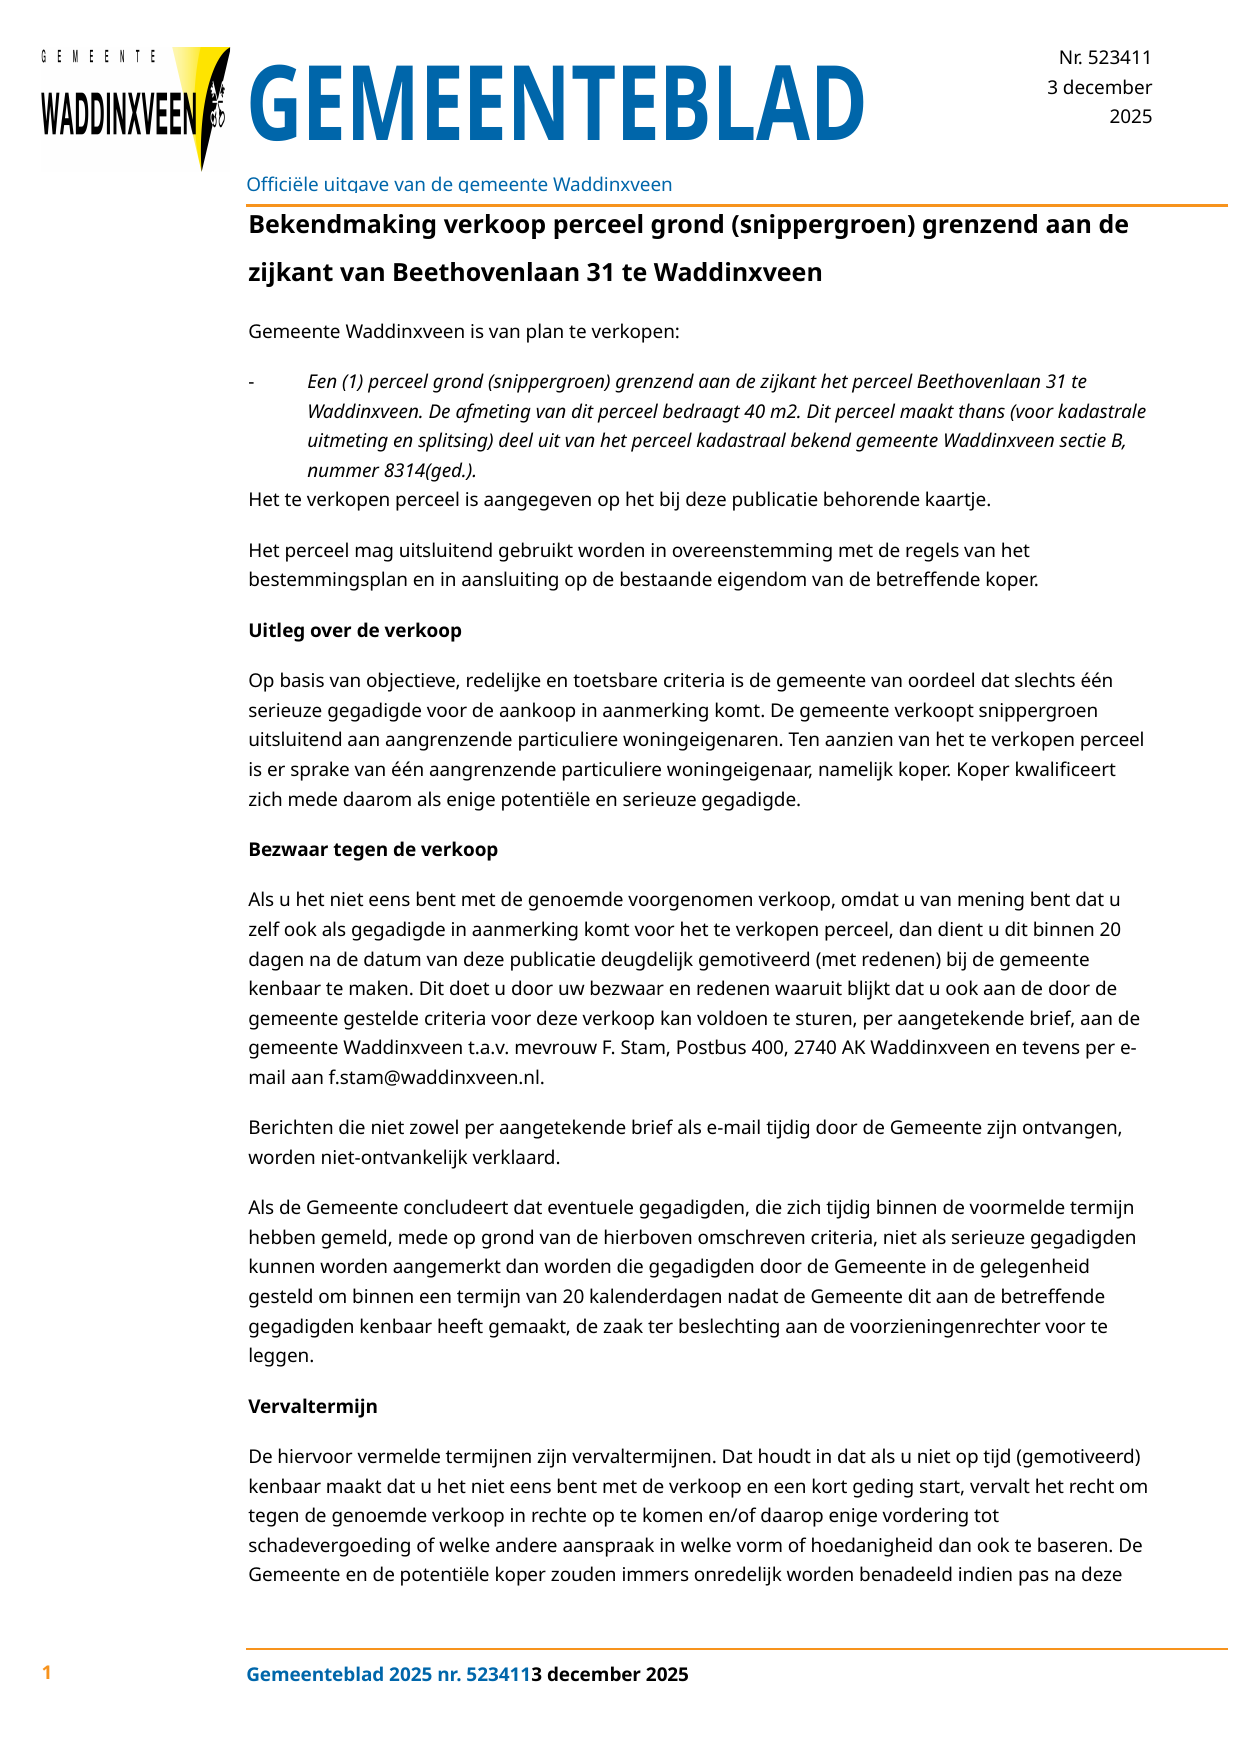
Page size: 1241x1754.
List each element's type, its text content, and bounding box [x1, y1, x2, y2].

picture [41, 47, 231, 172]
text Als de Gemeente concludeert dat eventuele gegadigden, die zich tijdig binnen de voormelde termijn hebben gemeld, mede op grond van de hierboven omschreven criteria, niet als serieuze gegadigden kunnen worden aangemerkt dan worden die gegadigden door de Gemeente in de gelegenheid gesteld om binnen een termijn van 20 kalenderdagen nadat de Gemeente dit aan de betreffende gegadigden kenbaar heeft gemaakt, de zaak ter beslechting aan de voorzieningenrechter voor te leggen. [248, 1194, 1152, 1368]
text Bekendmaking verkoop perceel grond (snippergroen) grenzend aan de zijkant van Beethovenlaan 31 te Waddinxveen [248, 207, 1152, 288]
text Berichten die niet zowel per aangetekende brief als e-mail tijdig door de Gemeente zijn ontvangen, worden niet-ontvankelijk verklaard. [248, 1114, 1152, 1170]
text Uitleg over de verkoop [248, 617, 1152, 643]
text Vervaltermijn [248, 1393, 1152, 1419]
text Het te verkopen perceel is aangegeven op het bij deze publicatie behorende kaartje. [248, 487, 1152, 512]
text Gemeente Waddinxveen is van plan te verkopen: [248, 318, 1152, 344]
text Het perceel mag uitsluitend gebruikt worden in overeenstemming met de regels van het bestemmingsplan en in aansluiting op de bestaande eigendom van de betreffende koper. [248, 537, 1152, 592]
text Als u het niet eens bent met de genoemde voorgenomen verkoop, omdat u van mening bent dat u zelf ook als gegadigde in aanmerking komt voor het te verkopen perceel, dan dient u dit binnen 20 dagen na de datum van deze publicatie deugdelijk gemotiveerd (met redenen) bij de gemeente kenbaar te maken. Dit doet u door uw bezwaar en redenen waaruit blijkt dat u ook aan de door de gemeente gestelde criteria voor deze verkoop kan voldoen te sturen, per aangetekende brief, aan de gemeente Waddinxveen t.a.v. mevrouw F. Stam, Postbus 400, 2740 AK Waddinxveen en tevens per e-mail aan f.stam@waddinxveen.nl. [248, 887, 1152, 1090]
text Op basis van objectieve, redelijke en toetsbare criteria is de gemeente van oordeel dat slechts één serieuze gegadigde voor de aankoop in aanmerking komt. De gemeente verkoopt snippergroen uitsluitend aan aangrenzende particuliere woningeigenaren. Ten aanzien van het te verkopen perceel is er sprake van één aangrenzende particuliere woningeigenaar, namelijk koper. Koper kwalificeert zich mede daarom als enige potentiële en serieuze gegadigde. [248, 667, 1152, 812]
text Bezwaar tegen de verkoop [248, 836, 1152, 862]
list Een (1) perceel grond (snippergroen) grenzend aan de zijkant het perceel Beethovenlaan 31 te Waddinxveen. De afmeting van dit perceel bedraagt 40 m2. Dit perceel maakt thans (voor kadastrale uitmeting en splitsing) deel uit van het perceel kadastraal bekend gemeente Waddinxveen sectie B, nummer 8314(ged.). [248, 368, 1152, 483]
text De hiervoor vermelde termijnen zijn vervaltermijnen. Dat houdt in dat als u niet op tijd (gemotiveerd) kenbaar maakt dat u het niet eens bent met de verkoop en een kort geding start, vervalt het recht om tegen de genoemde verkoop in rechte op te komen en/of daarop enige vordering tot schadevergoeding of welke andere aanspraak in welke vorm of hoedanigheid dan ook te baseren. De Gemeente en de potentiële koper zouden immers onredelijk worden benadeeld indien pas na deze [248, 1443, 1152, 1587]
